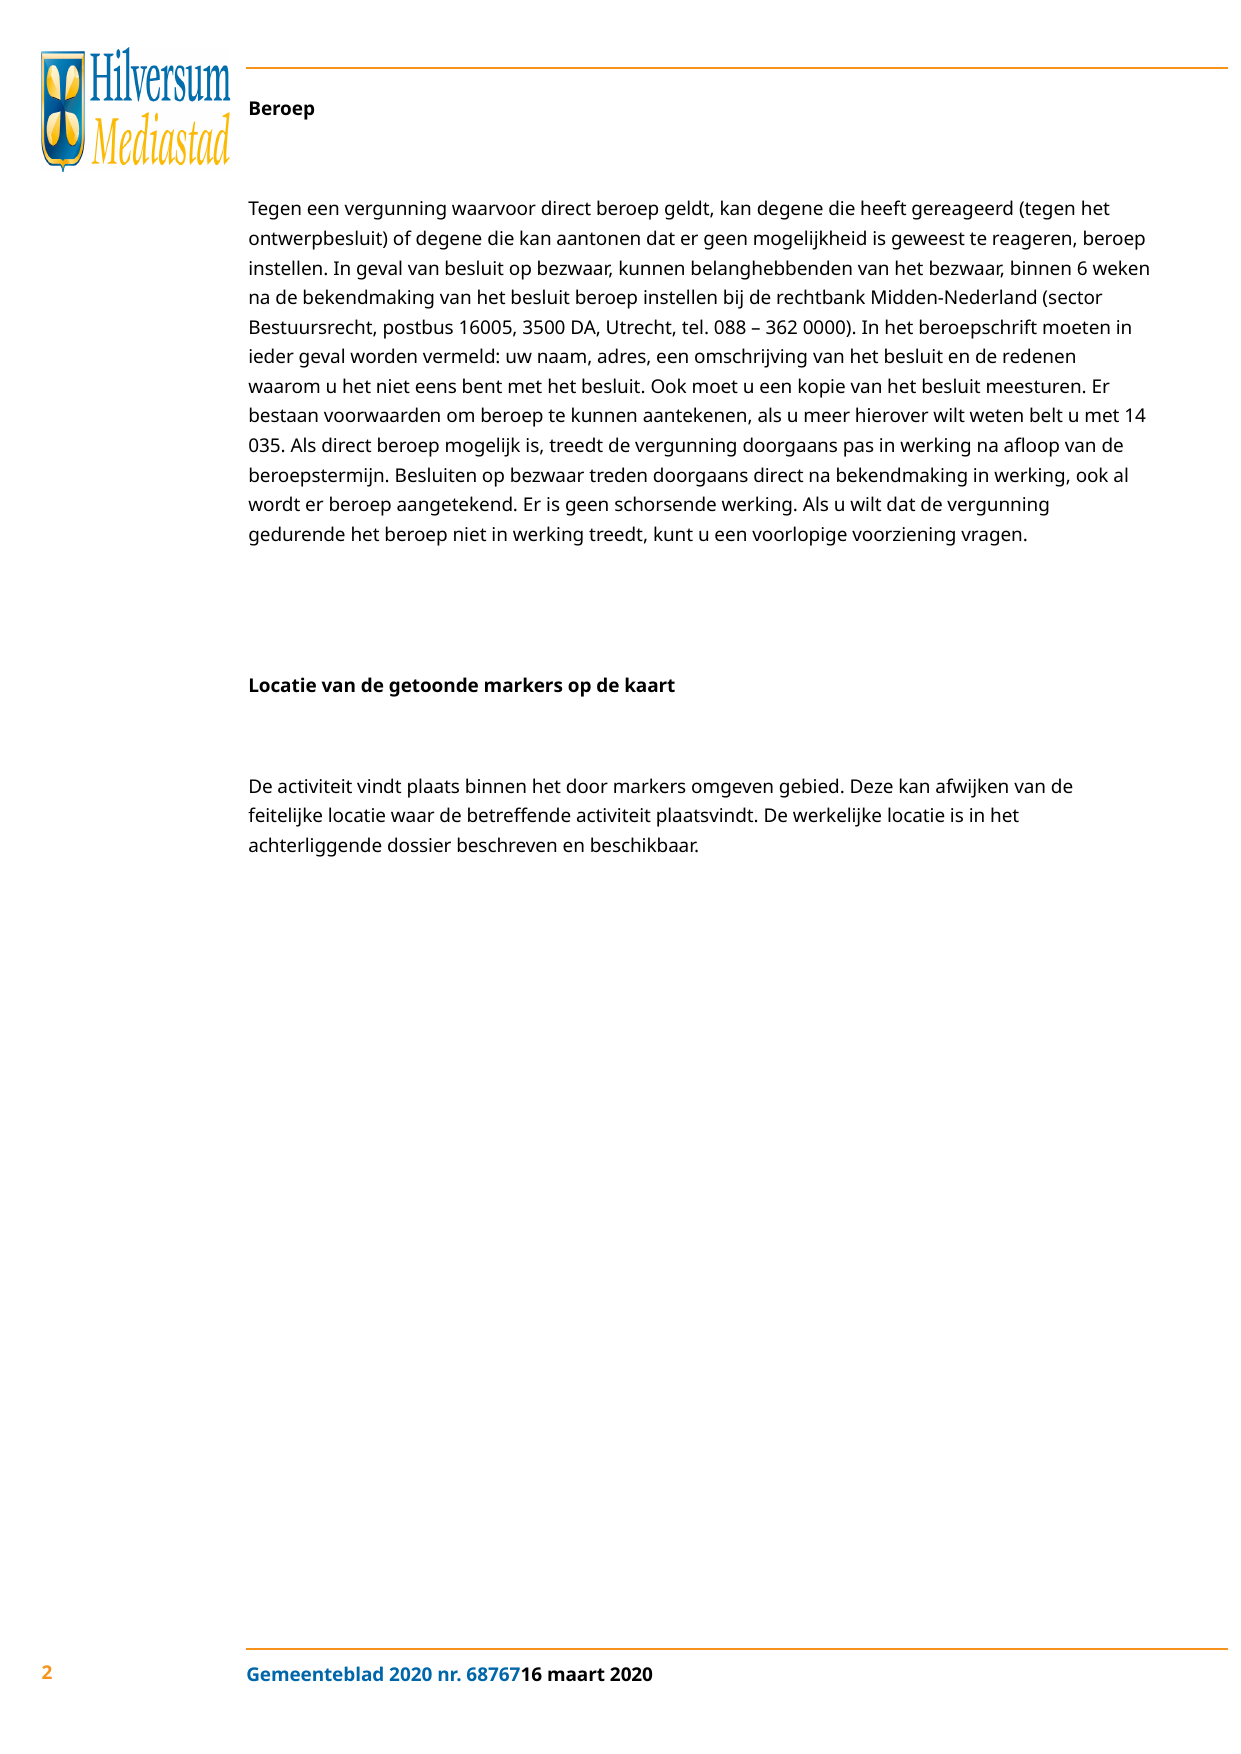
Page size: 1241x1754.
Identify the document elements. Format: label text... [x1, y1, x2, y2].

text Tegen een vergunning waarvoor direct beroep geldt, kan degene die heeft gereageerd (tegen het ontwerpbesluit) of degene die kan aantonen dat er geen mogelijkheid is geweest te reageren, beroep instellen. In geval van besluit op bezwaar, kunnen belanghebbenden van het bezwaar, binnen 6 weken na de bekendmaking van het besluit beroep instellen bij de rechtbank Midden-Nederland (sector Bestuursrecht, postbus 16005, 3500 DA, Utrecht, tel. 088 – 362 0000). In het beroepschrift moeten in ieder geval worden vermeld: uw naam, adres, een omschrijving van het besluit en de redenen waarom u het niet eens bent met het besluit. Ook moet u een kopie van het besluit meesturen. Er bestaan voorwaarden om beroep te kunnen aantekenen, als u meer hierover wilt weten belt u met 14 035. Als direct beroep mogelijk is, treedt de vergunning doorgaans pas in werking na afloop van de beroepstermijn. Besluiten op bezwaar treden doorgaans direct na bekendmaking in werking, ook al wordt er beroep aangetekend. Er is geen schorsende werking. Als u wilt dat de vergunning gedurende het beroep niet in werking treedt, kunt u een voorlopige voorziening vragen. [248, 196, 1152, 547]
picture [41, 47, 231, 172]
text Locatie van de getoonde markers op de kaart [248, 672, 1152, 698]
text De activiteit vindt plaats binnen het door markers omgeven gebied. Deze kan afwijken van de feitelijke locatie waar de betreffende activiteit plaatsvindt. De werkelijke locatie is in het achterliggende dossier beschreven en beschikbaar. [248, 773, 1152, 858]
text Beroep [248, 95, 1152, 121]
